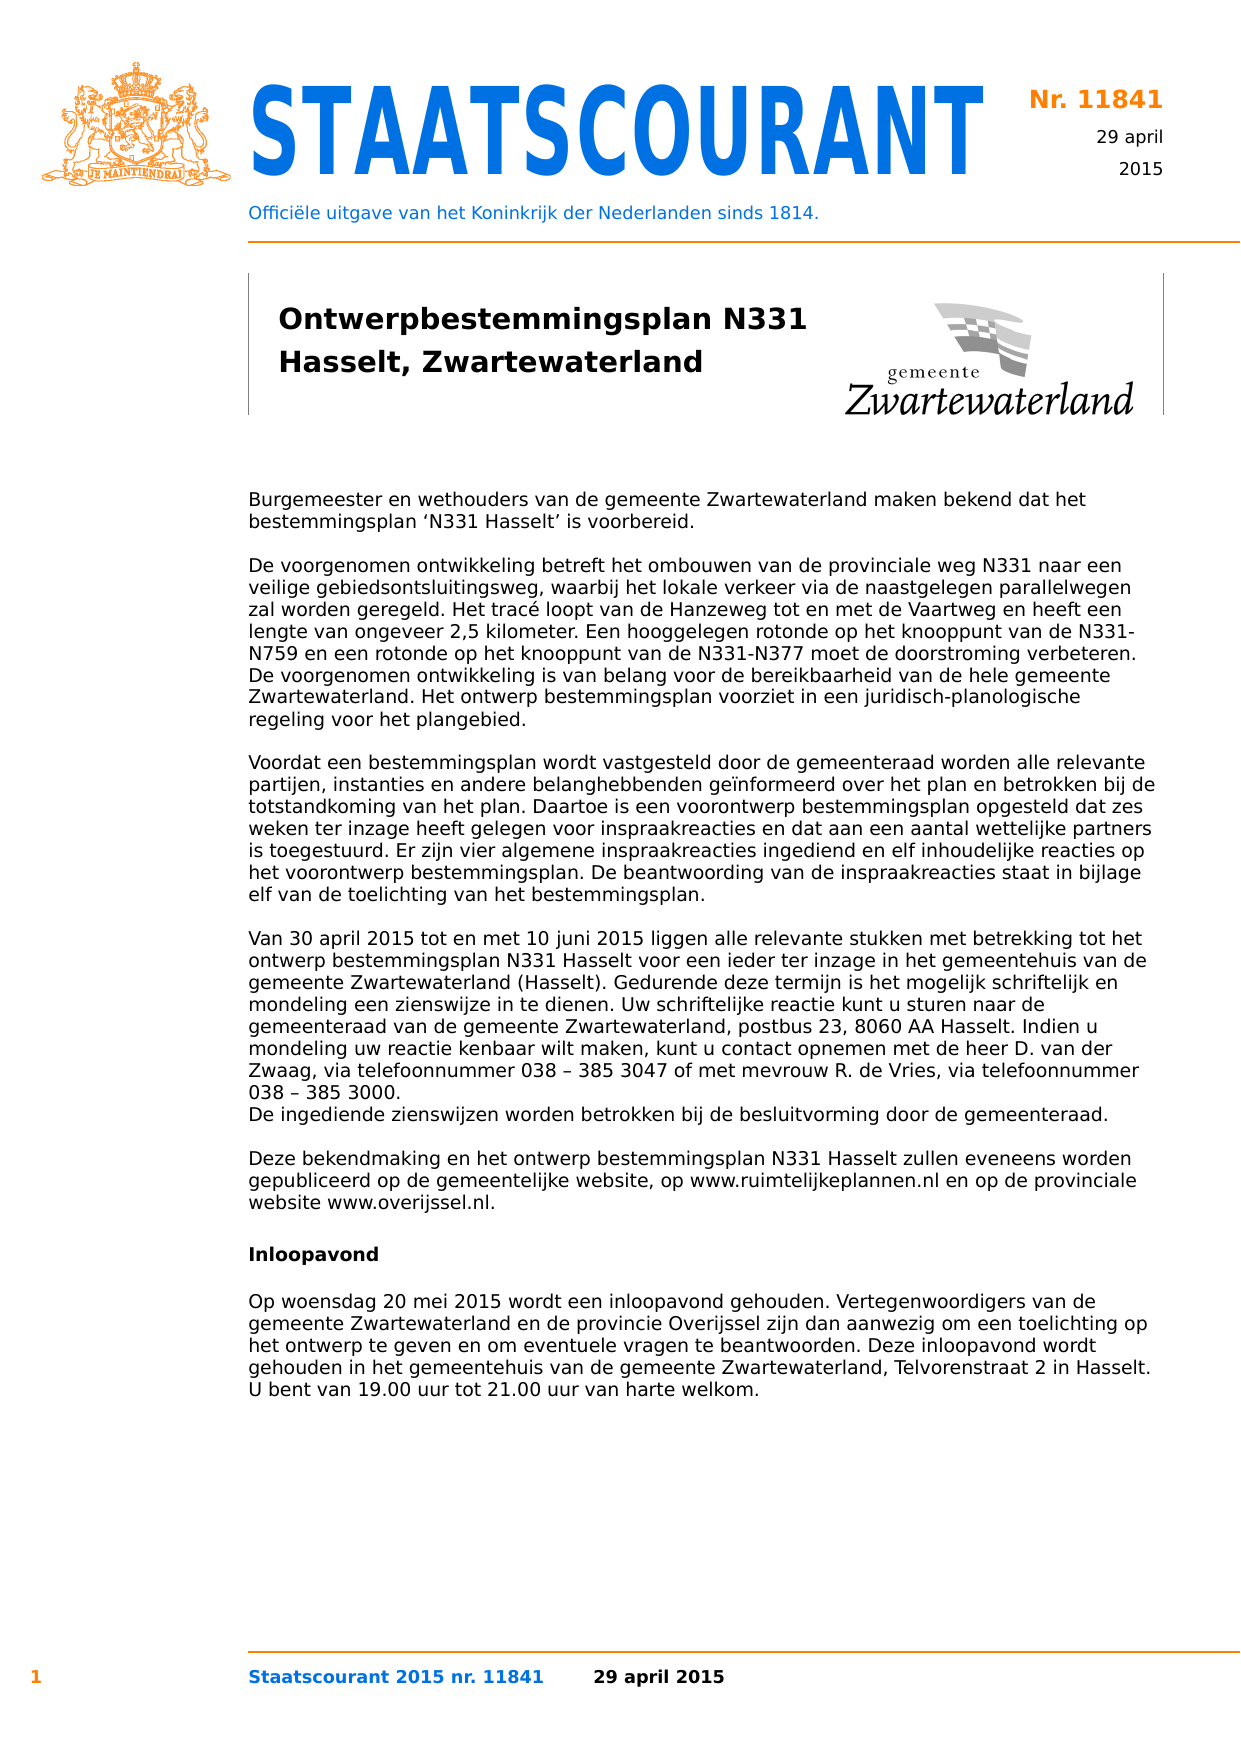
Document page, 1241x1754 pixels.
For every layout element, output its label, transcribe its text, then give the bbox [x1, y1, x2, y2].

table_cell 2015 [998, 153, 1240, 203]
text Voordat een bestemmingsplan wordt vastgesteld door de gemeenteraad worden alle relevante partijen, instanties en andere belanghebbenden geïnformeerd over het plan en betrokken bij de totstandkoming van het plan. Daartoe is een voorontwerp bestemmingsplan opgesteld dat zes weken ter inzage heeft gelegen voor inspraakreacties en dat aan een aantal wettelijke partners is toegestuurd. Er zijn vier algemene inspraakreacties ingediend en elf inhoudelijke reacties op het voorontwerp bestemmingsplan. De beantwoording van de inspraakreacties staat in bijlage elf van de toelichting van het bestemmingsplan. [248, 752, 1163, 906]
table_cell Officiële uitgave van het Koninkrijk der Nederlanden sinds 1814. [248, 203, 1240, 241]
text De ingediende zienswijzen worden betrokken bij de besluitvorming door de gemeenteraad. [248, 1104, 1163, 1126]
subtitle Ontwerpbestemmingsplan N331 Hasselt, Zwartewaterland [249, 273, 1163, 415]
text Deze bekendmaking en het ontwerp bestemmingsplan N331 Hasselt zullen eveneens worden gepubliceerd op de gemeentelijke website, op www.ruimtelijkeplannen.nl en op de provinciale website www.overijssel.nl. [248, 1148, 1163, 1214]
text Burgemeester en wethouders van de gemeente Zwartewaterland maken bekend dat het bestemmingsplan ‘N331 Hasselt’ is voorbereid. [248, 489, 1163, 533]
table_header STAATSCOURANT [248, 62, 998, 203]
table_header [25, 62, 248, 241]
subtitle Inloopavond [248, 1244, 1163, 1266]
picture [41, 62, 231, 186]
picture [844, 302, 1134, 415]
table_header Nr. 11841 [998, 62, 1240, 121]
text De voorgenomen ontwikkeling betreft het ombouwen van de provinciale weg N331 naar een veilige gebiedsontsluitingsweg, waarbij het lokale verkeer via de naastgelegen parallelwegen zal worden geregeld. Het tracé loopt van de Hanzeweg tot en met de Vaartweg en heeft een lengte van ongeveer 2,5 kilometer. Een hooggelegen rotonde op het knooppunt van de N331-N759 en een rotonde op het knooppunt van de N331-N377 moet de doorstroming verbeteren. De voorgenomen ontwikkeling is van belang voor de bereikbaarheid van de hele gemeente Zwartewaterland. Het ontwerp bestemmingsplan voorziet in een juridisch-planologische regeling voor het plangebied. [248, 554, 1163, 730]
table_cell 29 april [998, 121, 1240, 153]
text Op woensdag 20 mei 2015 wordt een inloopavond gehouden. Vertegenwoordigers van de gemeente Zwartewaterland en de provincie Overijssel zijn dan aanwezig om een toelichting op het ontwerp te geven en om eventuele vragen te beantwoorden. Deze inloopavond wordt gehouden in het gemeentehuis van de gemeente Zwartewaterland, Telvorenstraat 2 in Hasselt. U bent van 19.00 uur tot 21.00 uur van harte welkom. [248, 1291, 1163, 1401]
text Van 30 april 2015 tot en met 10 juni 2015 liggen alle relevante stukken met betrekking tot het ontwerp bestemmingsplan N331 Hasselt voor een ieder ter inzage in het gemeentehuis van de gemeente Zwartewaterland (Hasselt). Gedurende deze termijn is het mogelijk schriftelijk en mondeling een zienswijze in te dienen. Uw schriftelijke reactie kunt u sturen naar de gemeenteraad van de gemeente Zwartewaterland, postbus 23, 8060 AA Hasselt. Indien u mondeling uw reactie kenbaar wilt maken, kunt u contact opnemen met de heer D. van der Zwaag, via telefoonnummer 038 – 385 3047 of met mevrouw R. de Vries, via telefoonnummer 038 – 385 3000. [248, 928, 1163, 1104]
